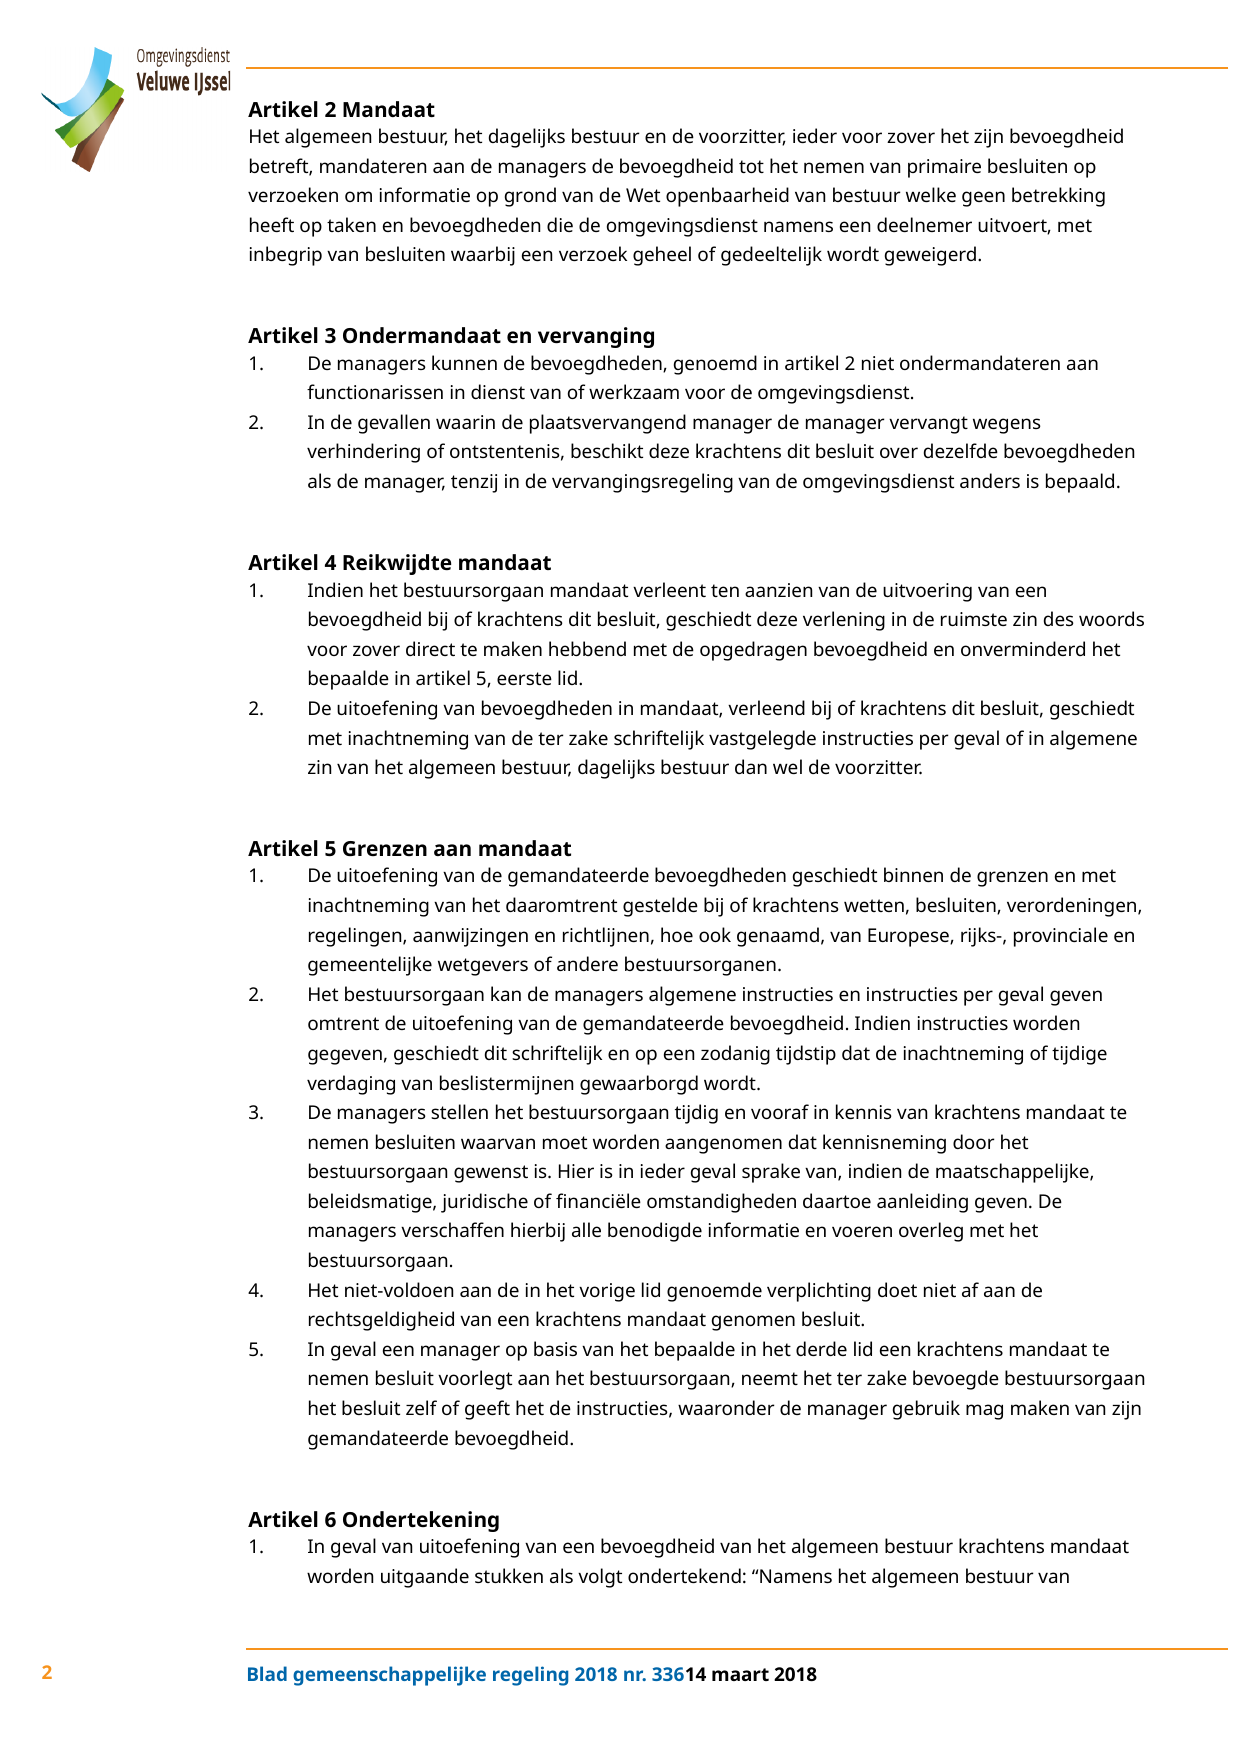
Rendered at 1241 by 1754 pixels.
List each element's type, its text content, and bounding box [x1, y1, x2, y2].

text Artikel 2 Mandaat [248, 95, 1152, 123]
list Het bestuursorgaan kan de managers algemene instructies en instructies per geval geven omtrent de uitoefening van de gemandateerde bevoegdheid. Indien instructies worden gegeven, geschiedt dit schriftelijk en op een zodanig tijdstip dat de inachtneming of tijdige verdaging van beslistermijnen gewaarborgd wordt. [248, 981, 1152, 1096]
list In geval een manager op basis van het bepaalde in het derde lid een krachtens mandaat te nemen besluit voorlegt aan het bestuursorgaan, neemt het ter zake bevoegde bestuursorgaan het besluit zelf of geeft het de instructies, waaronder de manager gebruik mag maken van zijn gemandateerde bevoegdheid. [248, 1336, 1152, 1451]
list De uitoefening van de gemandateerde bevoegdheden geschiedt binnen de grenzen en met inachtneming van het daaromtrent gestelde bij of krachtens wetten, besluiten, verordeningen, regelingen, aanwijzingen en richtlijnen, hoe ook genaamd, van Europese, rijks-, provinciale en gemeentelijke wetgevers of andere bestuursorganen. [248, 863, 1152, 977]
list De managers stellen het bestuursorgaan tijdig en vooraf in kennis van krachtens mandaat te nemen besluiten waarvan moet worden aangenomen dat kennisneming door het bestuursorgaan gewenst is. Hier is in ieder geval sprake van, indien de maatschappelijke, beleidsmatige, juridische of financiële omstandigheden daartoe aanleiding geven. De managers verschaffen hierbij alle benodigde informatie en voeren overleg met het bestuursorgaan. [248, 1099, 1152, 1273]
list Het niet-voldoen aan de in het vorige lid genoemde verplichting doet niet af aan de rechtsgeldigheid van een krachtens mandaat genomen besluit. [248, 1277, 1152, 1332]
list De managers kunnen de bevoegdheden, genoemd in artikel 2 niet ondermandateren aan functionarissen in dienst van of werkzaam voor de omgevingsdienst. [248, 350, 1152, 405]
text Artikel 3 Ondermandaat en vervanging [248, 322, 1152, 350]
text Artikel 6 Ondertekening [248, 1505, 1152, 1533]
list In geval van uitoefening van een bevoegdheid van het algemeen bestuur krachtens mandaat worden uitgaande stukken als volgt ondertekend: “Namens het algemeen bestuur van [248, 1533, 1152, 1588]
text Het algemeen bestuur, het dagelijks bestuur en de voorzitter, ieder voor zover het zijn bevoegdheid betreft, mandateren aan de managers de bevoegdheid tot het nemen van primaire besluiten op verzoeken om informatie op grond van de Wet openbaarheid van bestuur welke geen betrekking heeft op taken en bevoegdheden die de omgevingsdienst namens een deelnemer uitvoert, met inbegrip van besluiten waarbij een verzoek geheel of gedeeltelijk wordt geweigerd. [248, 123, 1152, 267]
text Artikel 5 Grenzen aan mandaat [248, 834, 1152, 863]
list In de gevallen waarin de plaatsvervangend manager de manager vervangt wegens verhindering of ontstentenis, beschikt deze krachtens dit besluit over dezelfde bevoegdheden als de manager, tenzij in de vervangingsregeling van de omgevingsdienst anders is bepaald. [248, 409, 1152, 494]
text Artikel 4 Reikwijdte mandaat [248, 548, 1152, 577]
picture [41, 47, 231, 172]
list De uitoefening van bevoegdheden in mandaat, verleend bij of krachtens dit besluit, geschiedt met inachtneming van de ter zake schriftelijk vastgelegde instructies per geval of in algemene zin van het algemeen bestuur, dagelijks bestuur dan wel de voorzitter. [248, 695, 1152, 780]
list Indien het bestuursorgaan mandaat verleent ten aanzien van de uitvoering van een bevoegdheid bij of krachtens dit besluit, geschiedt deze verlening in de ruimste zin des woords voor zover direct te maken hebbend met de opgedragen bevoegdheid en onverminderd het bepaalde in artikel 5, eerste lid. [248, 577, 1152, 691]
